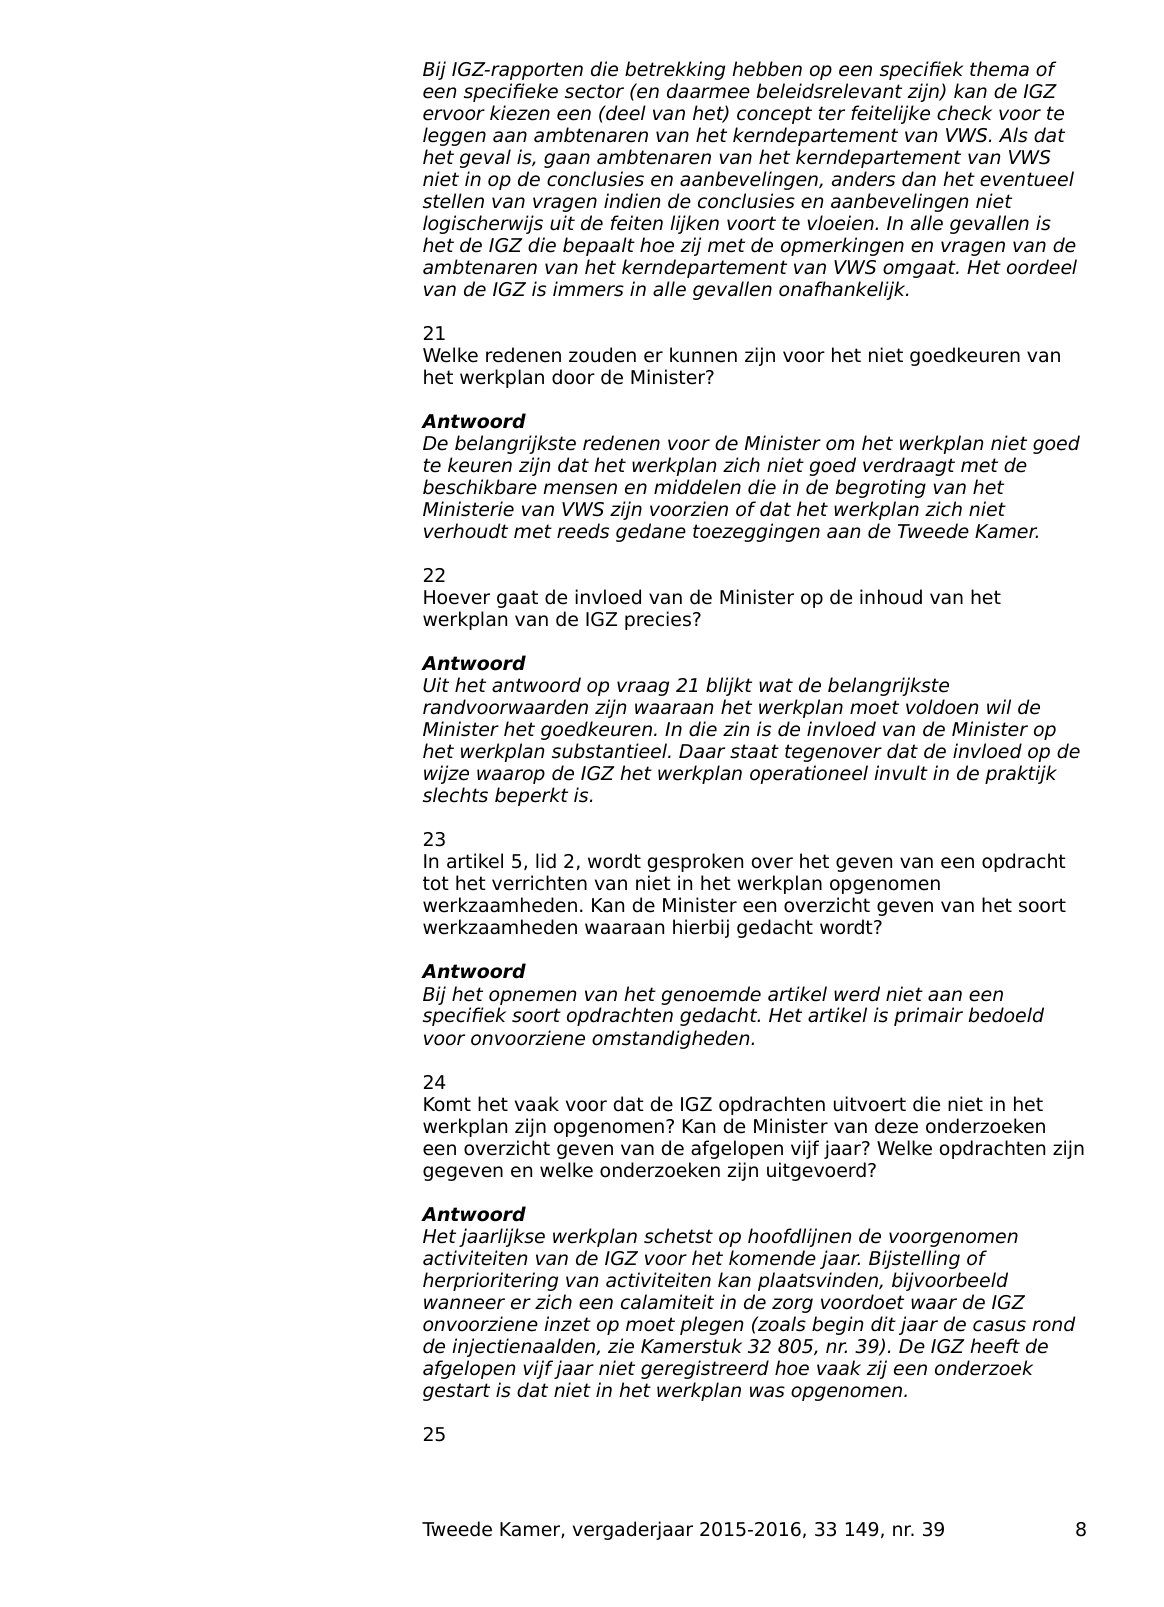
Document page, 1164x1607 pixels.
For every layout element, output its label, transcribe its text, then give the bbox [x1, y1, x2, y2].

text Antwoord [422, 1204, 1087, 1226]
text Welke redenen zouden er kunnen zijn voor het niet goedkeuren van het werkplan door de Minister? [422, 345, 1087, 389]
text 22 [422, 565, 1087, 587]
text Hoever gaat de invloed van de Minister op de inhoud van het werkplan van de IGZ precies? [422, 587, 1087, 631]
text 21 [422, 323, 1087, 345]
text Bij IGZ-rapporten die betrekking hebben op een specifiek thema of een specifieke sector (en daarmee beleidsrelevant zijn) kan de IGZ ervoor kiezen een (deel van het) concept ter feitelijke check voor te leggen aan ambtenaren van het kerndepartement van VWS. Als dat het geval is, gaan ambtenaren van het kerndepartement van VWS niet in op de conclusies en aanbevelingen, anders dan het eventueel stellen van vragen indien de conclusies en aanbevelingen niet logischerwijs uit de feiten lijken voort te vloeien. In alle gevallen is het de IGZ die bepaalt hoe zij met de opmerkingen en vragen van de ambtenaren van het kerndepartement van VWS omgaat. Het oordeel van de IGZ is immers in alle gevallen onafhankelijk. [422, 59, 1087, 301]
text Uit het antwoord op vraag 21 blijkt wat de belangrijkste randvoorwaarden zijn waaraan het werkplan moet voldoen wil de Minister het goedkeuren. In die zin is de invloed van de Minister op het werkplan substantieel. Daar staat tegenover dat de invloed op de wijze waarop de IGZ het werkplan operationeel invult in de praktijk slechts beperkt is. [422, 675, 1087, 807]
text Het jaarlijkse werkplan schetst op hoofdlijnen de voorgenomen activiteiten van de IGZ voor het komende jaar. Bijstelling of herprioritering van activiteiten kan plaatsvinden, bijvoorbeeld wanneer er zich een calamiteit in de zorg voordoet waar de IGZ onvoorziene inzet op moet plegen (zoals begin dit jaar de casus rond de injectienaalden, zie Kamerstuk 32 805, nr. 39). De IGZ heeft de afgelopen vijf jaar niet geregistreerd hoe vaak zij een onderzoek gestart is dat niet in het werkplan was opgenomen. [422, 1226, 1087, 1401]
text Antwoord [422, 411, 1087, 433]
text Komt het vaak voor dat de IGZ opdrachten uitvoert die niet in het werkplan zijn opgenomen? Kan de Minister van deze onderzoeken een overzicht geven van de afgelopen vijf jaar? Welke opdrachten zijn gegeven en welke onderzoeken zijn uitgevoerd? [422, 1093, 1087, 1181]
text 23 [422, 829, 1087, 851]
text Bij het opnemen van het genoemde artikel werd niet aan een specifiek soort opdrachten gedacht. Het artikel is primair bedoeld voor onvoorziene omstandigheden. [422, 983, 1087, 1049]
text In artikel 5, lid 2, wordt gesproken over het geven van een opdracht tot het verrichten van niet in het werkplan opgenomen werkzaamheden. Kan de Minister een overzicht geven van het soort werkzaamheden waaraan hierbij gedacht wordt? [422, 851, 1087, 939]
text 24 [422, 1072, 1087, 1093]
text Antwoord [422, 653, 1087, 675]
text De belangrijkste redenen voor de Minister om het werkplan niet goed te keuren zijn dat het werkplan zich niet goed verdraagt met de beschikbare mensen en middelen die in de begroting van het Ministerie van VWS zijn voorzien of dat het werkplan zich niet verhoudt met reeds gedane toezeggingen aan de Tweede Kamer. [422, 433, 1087, 543]
text Antwoord [422, 961, 1087, 983]
text 25 [422, 1424, 1087, 1446]
